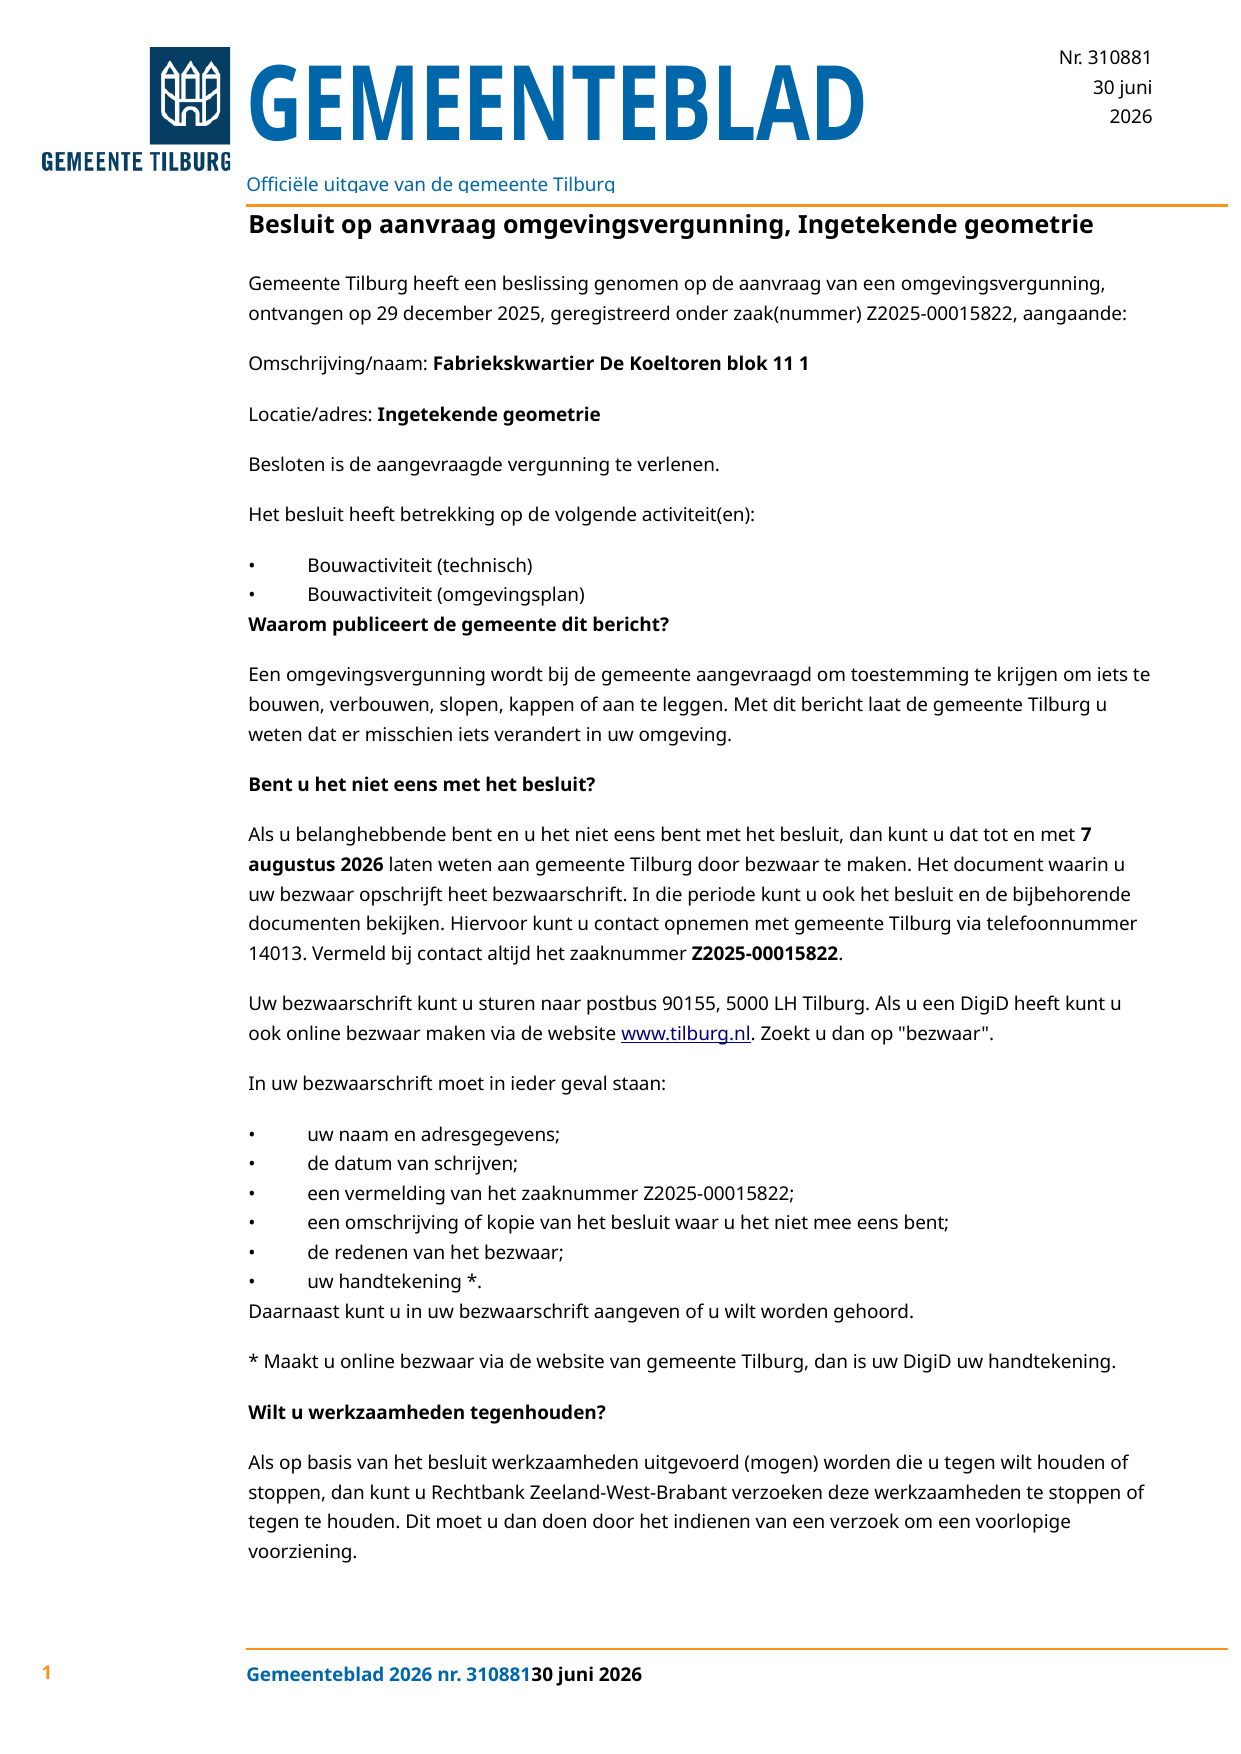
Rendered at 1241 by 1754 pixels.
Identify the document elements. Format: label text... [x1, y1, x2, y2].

text Gemeente Tilburg heeft een beslissing genomen op de aanvraag van een omgevingsvergunning, ontvangen op 29 december 2025, geregistreerd onder zaak(nummer) Z2025-00015822, aangaande: [248, 270, 1152, 326]
text Omschrijving/naam: Fabriekskwartier De Koeltoren blok 11 1 [248, 350, 1152, 376]
text Als op basis van het besluit werkzaamheden uitgevoerd (mogen) worden die u tegen wilt houden of stoppen, dan kunt u Rechtbank Zeeland-West-Brabant verzoeken deze werkzaamheden te stoppen of tegen te houden. Dit moet u dan doen door het indienen van een verzoek om een voorlopige voorziening. [248, 1449, 1152, 1564]
text Besluit op aanvraag omgevingsvergunning, Ingetekende geometrie [248, 207, 1152, 241]
list uw naam en adresgegevens; [248, 1121, 1152, 1146]
text Als u belanghebbende bent en u het niet eens bent met het besluit, dan kunt u dat tot en met 7 augustus 2026 laten weten aan gemeente Tilburg door bezwaar te maken. Het document waarin u uw bezwaar opschrijft heet bezwaarschrift. In die periode kunt u ook het besluit en de bijbehorende documenten bekijken. Hiervoor kunt u contact opnemen met gemeente Tilburg via telefoonnummer 14013. Vermeld bij contact altijd het zaaknummer Z2025-00015822. [248, 822, 1152, 966]
list de datum van schrijven; [248, 1150, 1152, 1176]
list de redenen van het bezwaar; [248, 1239, 1152, 1265]
text Uw bezwaarschrift kunt u sturen naar postbus 90155, 5000 LH Tilburg. Als u een DigiD heeft kunt u ook online bezwaar maken via de website www.tilburg.nl. Zoekt u dan op "bezwaar". [248, 990, 1152, 1046]
list Bouwactiviteit (technisch) [248, 552, 1152, 578]
text Wilt u werkzaamheden tegenhouden? [248, 1399, 1152, 1425]
text Bent u het niet eens met het besluit? [248, 771, 1152, 797]
text Waarom publiceert de gemeente dit bericht? [248, 611, 1152, 637]
list Bouwactiviteit (omgevingsplan) [248, 582, 1152, 607]
list een vermelding van het zaaknummer Z2025-00015822; [248, 1180, 1152, 1206]
text Locatie/adres: Ingetekende geometrie [248, 401, 1152, 426]
text * Maakt u online bezwaar via de website van gemeente Tilburg, dan is uw DigiD uw handtekening. [248, 1349, 1152, 1374]
list een omschrijving of kopie van het besluit waar u het niet mee eens bent; [248, 1209, 1152, 1235]
text Het besluit heeft betrekking op de volgende activiteit(en): [248, 502, 1152, 527]
text In uw bezwaarschrift moet in ieder geval staan: [248, 1070, 1152, 1096]
text Een omgevingsvergunning wordt bij de gemeente aangevraagd om toestemming te krijgen om iets te bouwen, verbouwen, slopen, kappen of aan te leggen. Met dit bericht laat de gemeente Tilburg u weten dat er misschien iets verandert in uw omgeving. [248, 662, 1152, 746]
text Daarnaast kunt u in uw bezwaarschrift aangeven of u wilt worden gehoord. [248, 1298, 1152, 1324]
text Besloten is de aangevraagde vergunning te verlenen. [248, 451, 1152, 477]
picture [41, 47, 231, 172]
list uw handtekening *. [248, 1269, 1152, 1294]
